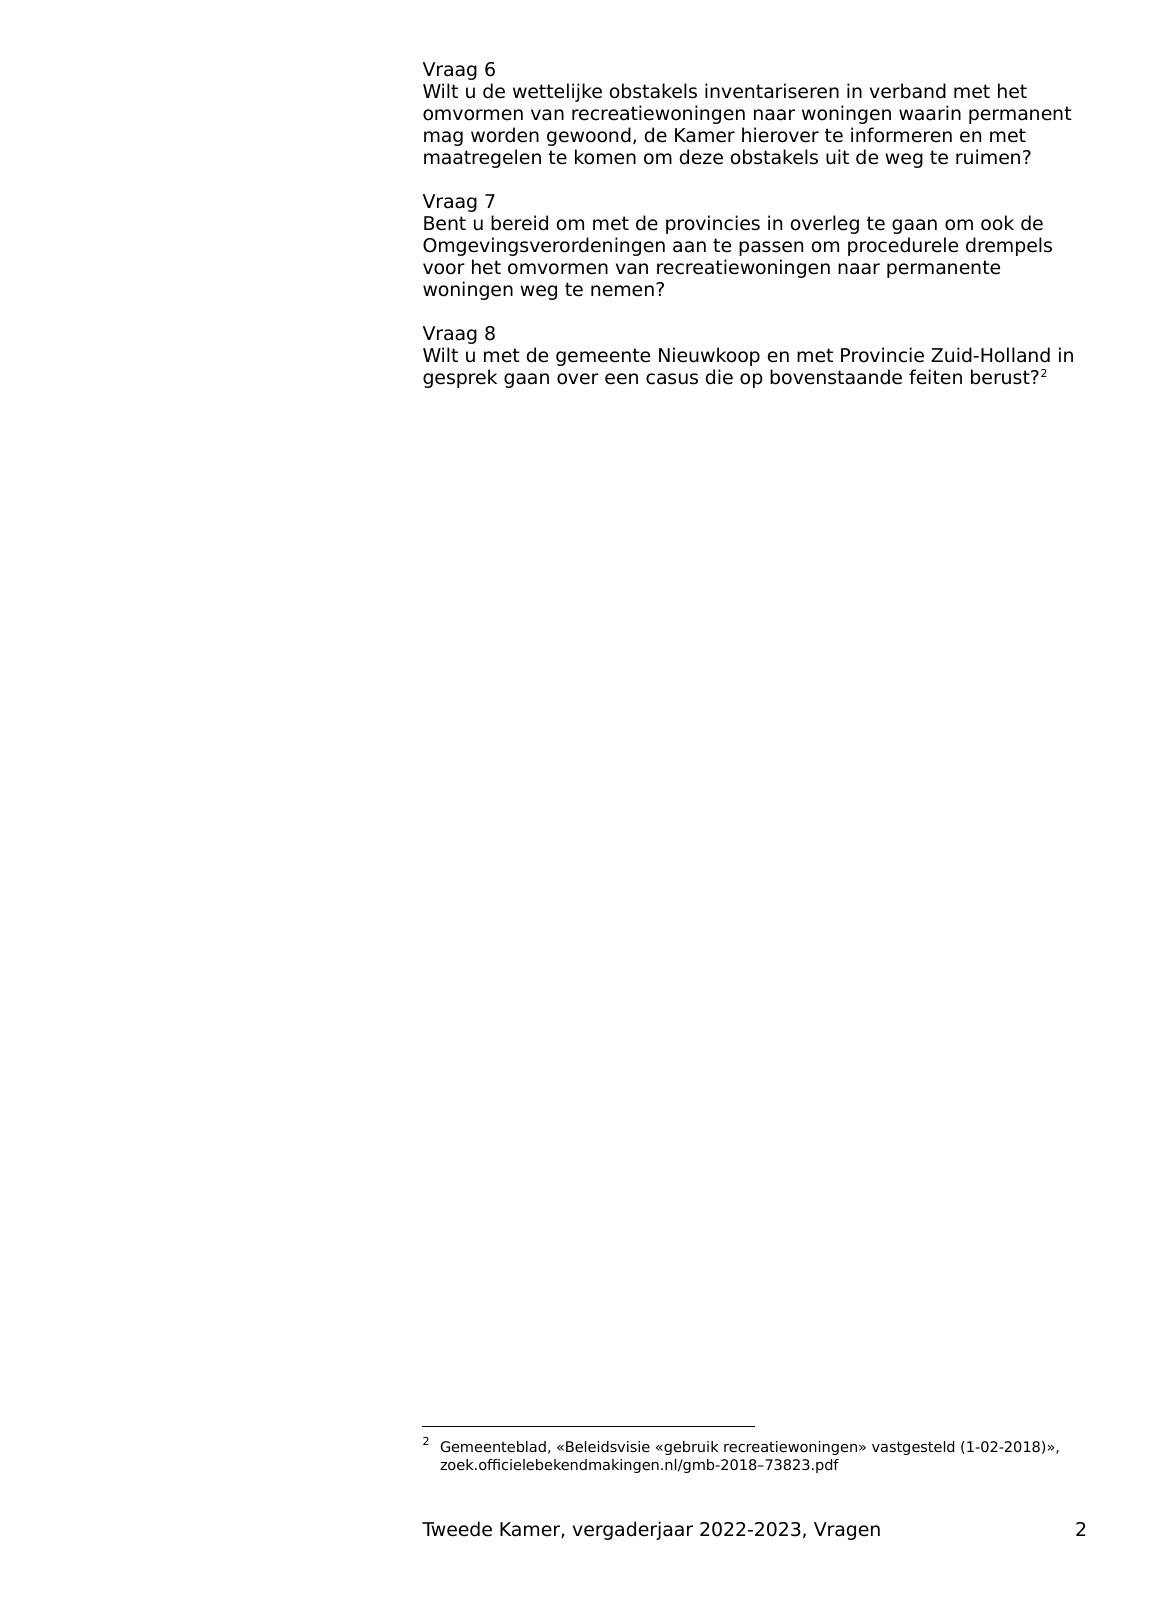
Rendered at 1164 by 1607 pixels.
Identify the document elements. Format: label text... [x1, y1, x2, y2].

text Wilt u de wettelijke obstakels inventariseren in verband met het omvormen van recreatiewoningen naar woningen waarin permanent mag worden gewoond, de Kamer hierover te informeren en met maatregelen te komen om deze obstakels uit de weg te ruimen? [422, 81, 1087, 169]
text Vraag 8 [422, 323, 1087, 345]
text Gemeenteblad, «Beleidsvisie «gebruik recreatiewoningen» vastgesteld (1-02-2018)», zoek.officielebekendmakingen.nl/gmb-2018–73823.pdf [422, 1435, 1087, 1474]
text Vraag 6 [422, 59, 1087, 81]
text Vraag 7 [422, 191, 1087, 213]
text Wilt u met de gemeente Nieuwkoop en met Provincie Zuid-Holland in gesprek gaan over een casus die op bovenstaande feiten berust? [422, 345, 1087, 389]
text Bent u bereid om met de provincies in overleg te gaan om ook de Omgevingsverordeningen aan te passen om procedurele drempels voor het omvormen van recreatiewoningen naar permanente woningen weg te nemen? [422, 213, 1087, 301]
